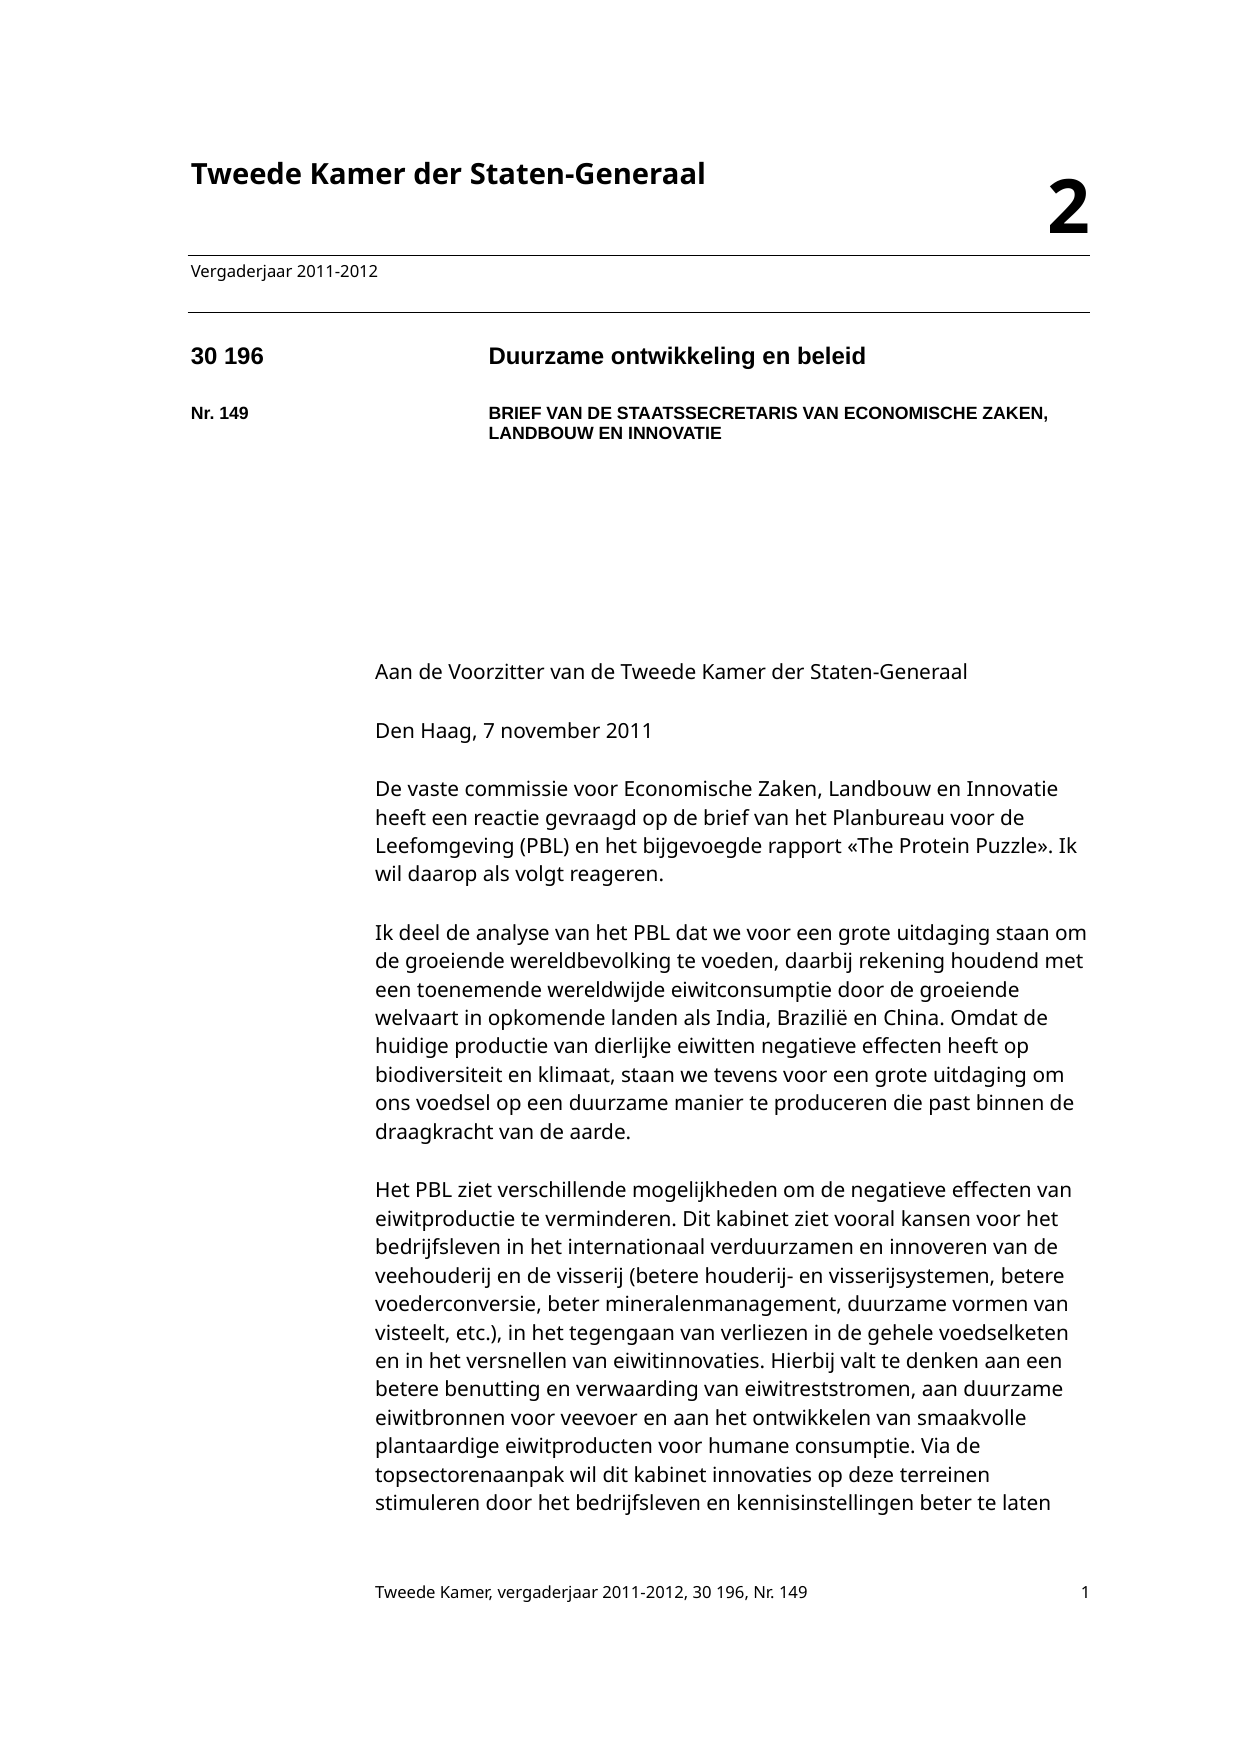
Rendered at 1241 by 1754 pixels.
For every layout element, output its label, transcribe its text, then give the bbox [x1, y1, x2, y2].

table_cell [485, 256, 1090, 312]
text Aan de Voorzitter van de Tweede Kamer der Staten-Generaal [375, 657, 1090, 686]
text Het PBL ziet verschillende mogelijkheden om de negatieve effecten van eiwitproductie te verminderen. Dit kabinet ziet vooral kansen voor het bedrijfsleven in het internationaal verduurzamen en innoveren van de veehouderij en de visserij (betere houderij- en visserijsystemen, betere voederconversie, beter mineralenmanagement, duurzame vormen van visteelt, etc.), in het tegengaan van verliezen in de gehele voedselketen en in het versnellen van eiwitinnovaties. Hierbij valt te denken aan een betere benutting en verwaarding van eiwitreststromen, aan duurzame eiwitbronnen voor veevoer en aan het ontwikkelen van smaakvolle plantaardige eiwitproducten voor humane consumptie. Via de topsectorenaanpak wil dit kabinet innovaties op deze terreinen stimuleren door het bedrijfsleven en kennisinstellingen beter te laten [375, 1175, 1090, 1517]
table_cell Vergaderjaar 2011-2012 [188, 256, 485, 312]
table_header 2 [910, 150, 1090, 255]
table_cell Duurzame ontwikkeling en beleid [485, 339, 1090, 399]
table_cell Nr. 149 [188, 399, 485, 539]
table_header Tweede Kamer der Staten-Generaal [188, 150, 909, 255]
table_cell 30 196 [188, 339, 485, 399]
table_cell [188, 313, 485, 339]
text Ik deel de analyse van het PBL dat we voor een grote uitdaging staan om de groeiende wereldbevolking te voeden, daarbij rekening houdend met een toenemende wereldwijde eiwitconsumptie door de groeiende welvaart in opkomende landen als India, Brazilië en China. Omdat de huidige productie van dierlijke eiwitten negatieve effecten heeft op biodiversiteit en klimaat, staan we tevens voor een grote uitdaging om ons voedsel op een duurzame manier te produceren die past binnen de draagkracht van de aarde. [375, 918, 1090, 1145]
text Den Haag, 7 november 2011 [375, 716, 1090, 744]
table_cell BRIEF VAN DE STAATSSECRETARIS VAN ECONOMISCHE ZAKEN, LANDBOUW EN INNOVATIE [485, 399, 1090, 539]
text De vaste commissie voor Economische Zaken, Landbouw en Innovatie heeft een reactie gevraagd op de brief van het Planbureau voor de Leefomgeving (PBL) en het bijgevoegde rapport «The Protein Puzzle». Ik wil daarop als volgt reageren. [375, 774, 1090, 888]
table_cell [485, 313, 1090, 339]
